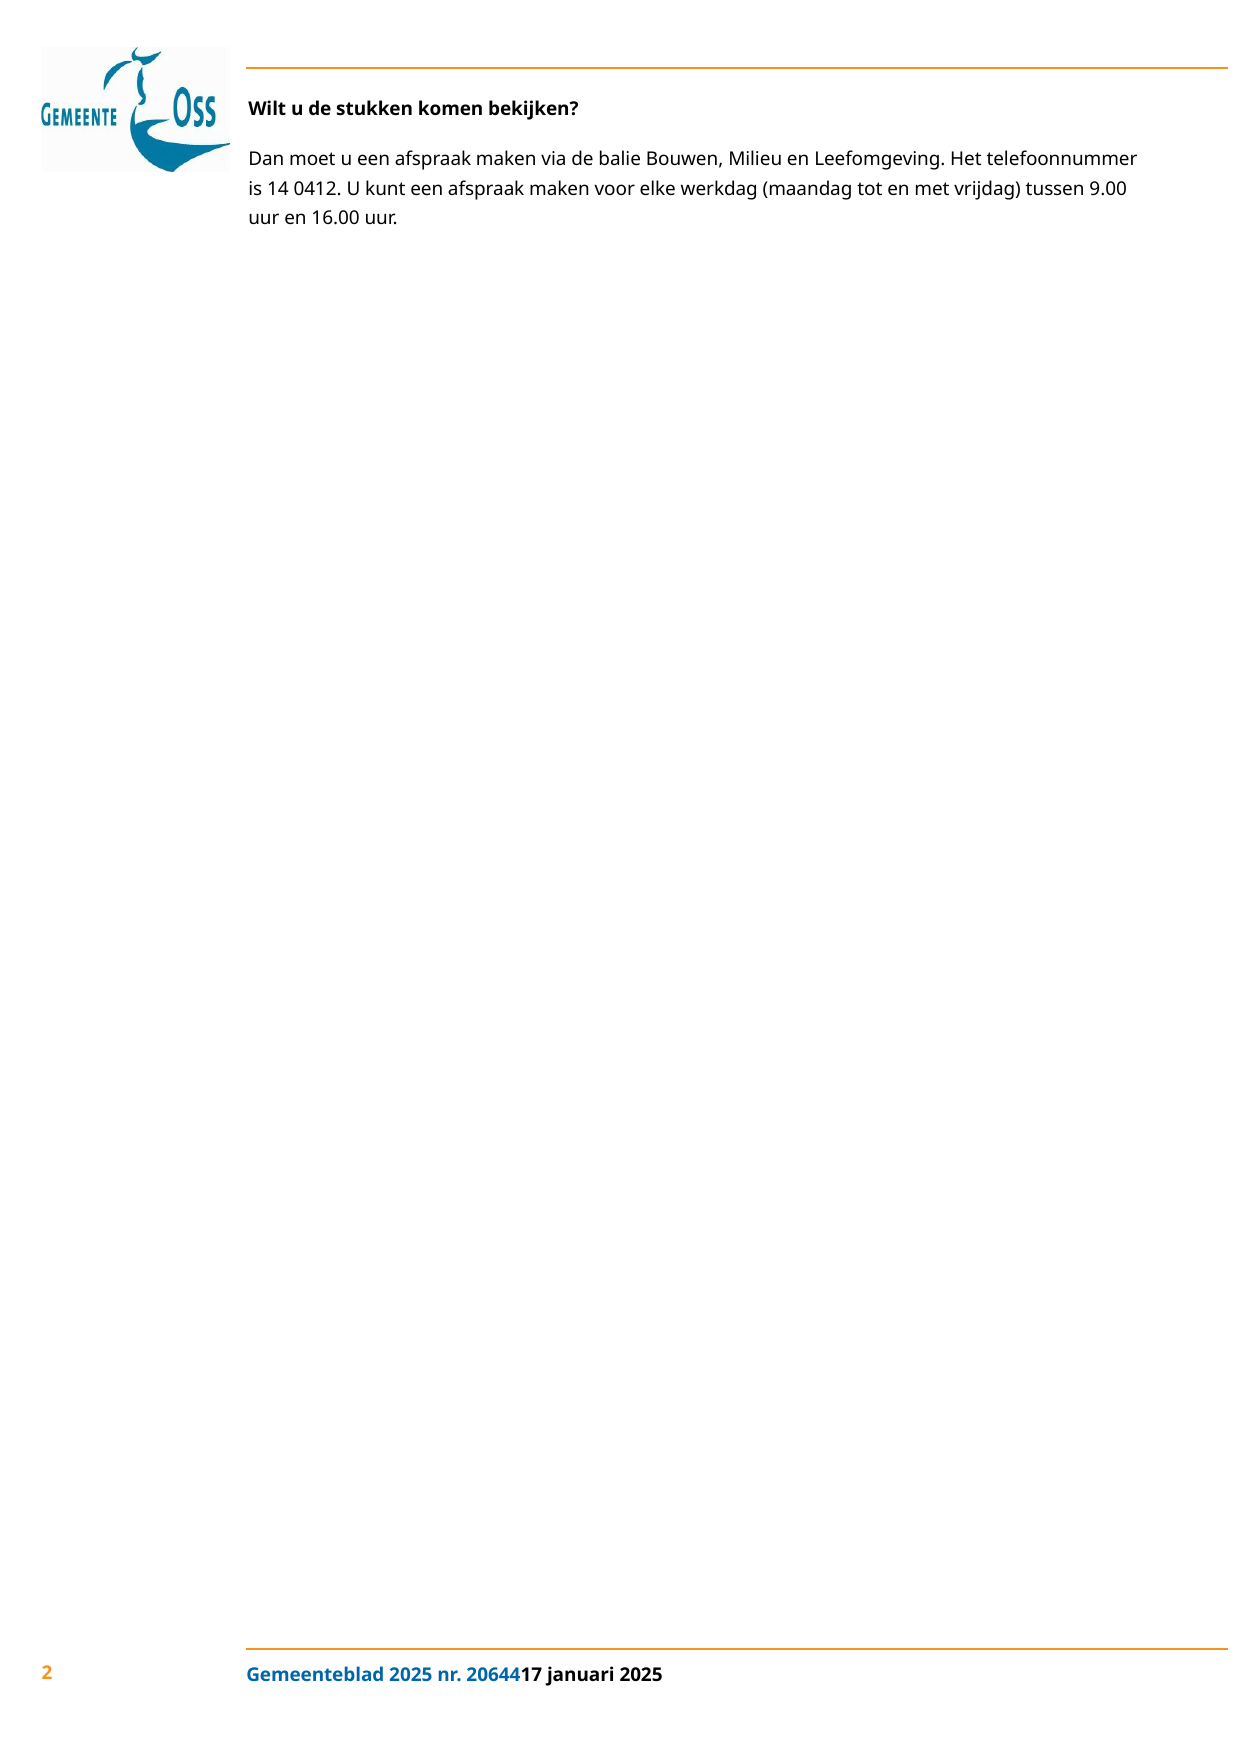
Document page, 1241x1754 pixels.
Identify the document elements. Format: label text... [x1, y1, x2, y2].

text Wilt u de stukken komen bekijken? [248, 95, 1152, 121]
text Dan moet u een afspraak maken via de balie Bouwen, Milieu en Leefomgeving. Het telefoonnummer is 14 0412. U kunt een afspraak maken voor elke werkdag (maandag tot en met vrijdag) tussen 9.00 uur en 16.00 uur. [248, 145, 1152, 230]
picture [41, 47, 231, 172]
